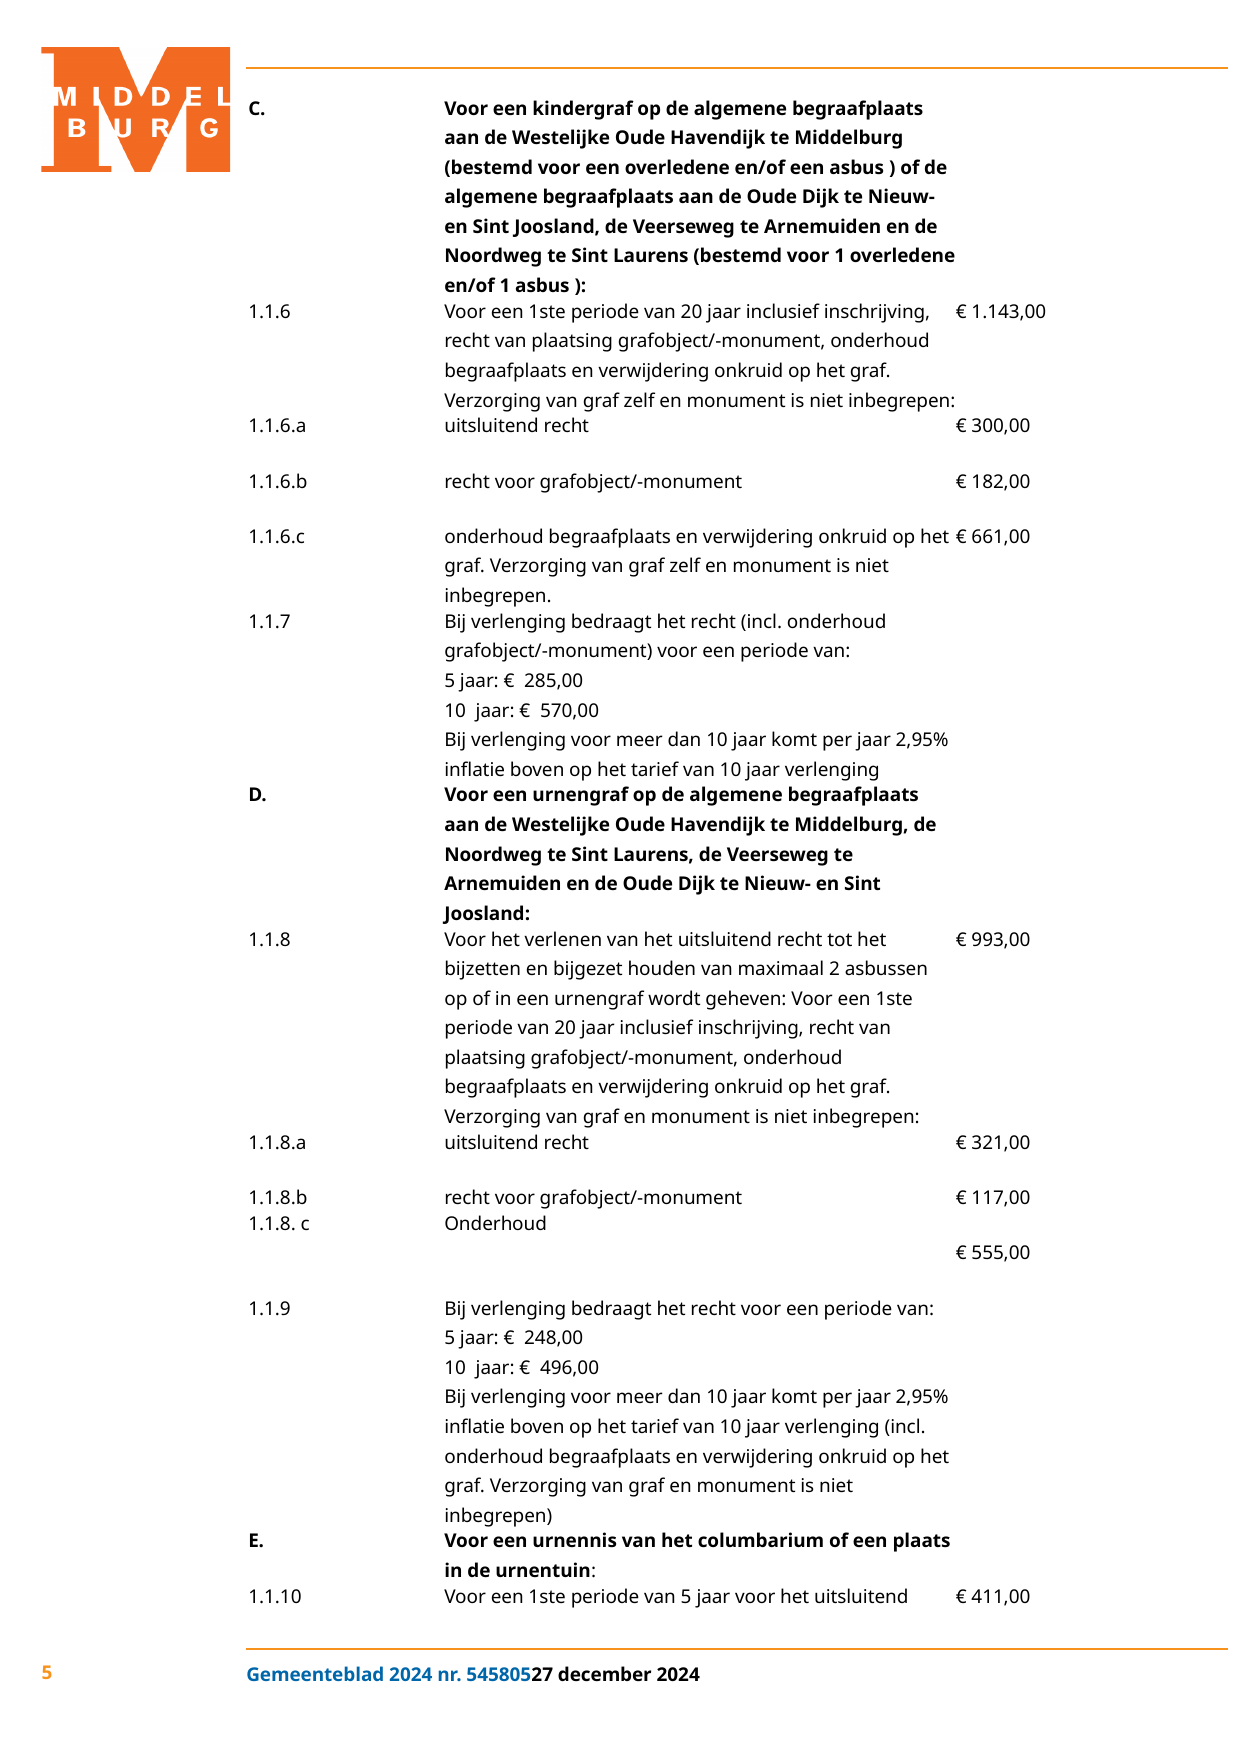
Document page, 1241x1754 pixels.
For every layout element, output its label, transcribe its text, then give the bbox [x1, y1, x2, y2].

table_cell 1.1.6 [248, 298, 444, 412]
table_cell [956, 1295, 1152, 1528]
table_cell 1.1.9 [248, 1295, 444, 1528]
table_cell [956, 95, 1152, 298]
table_cell E. [248, 1528, 444, 1583]
table_cell € 555,00 [956, 1210, 1152, 1295]
table_cell Voor een kindergraf op de algemene begraafplaats aan de Westelijke Oude Havendijk te Middelburg (bestemd voor een overledene en/of een asbus ) of de algemene begraafplaats aan de Oude Dijk te Nieuw- en Sint Joosland, de Veerseweg te Arnemuiden en de Noordweg te Sint Laurens (bestemd voor 1 overledene en/of 1 asbus ): [444, 95, 956, 298]
table_cell 1.1.6.c [248, 523, 444, 608]
table_cell € 300,00 [956, 413, 1152, 468]
table_cell Bij verlenging bedraagt het recht voor een periode van: 5 jaar: € 248,00 10 jaar: € 496,00 Bij verlenging voor meer dan 10 jaar komt per jaar 2,95% inflatie boven op het tarief van 10 jaar verlenging (incl. onderhoud begraafplaats en verwijdering onkruid op het graf. Verzorging van graf en monument is niet inbegrepen) [444, 1295, 956, 1528]
table_cell € 1.143,00 [956, 298, 1152, 412]
table_cell Voor het verlenen van het uitsluitend recht tot het bijzetten en bijgezet houden van maximaal 2 asbussen op of in een urnengraf wordt geheven: Voor een 1ste periode van 20 jaar inclusief inschrijving, recht van plaatsing grafobject/-monument, onderhoud begraafplaats en verwijdering onkruid op het graf. Verzorging van graf en monument is niet inbegrepen: [444, 926, 956, 1129]
table_cell 1.1.6.b [248, 468, 444, 523]
picture [41, 47, 231, 172]
table_cell [956, 782, 1152, 926]
table_cell € 117,00 [956, 1184, 1152, 1210]
table_cell Voor een urnennis van het columbarium of een plaats in de urnentuin: [444, 1528, 956, 1583]
table_cell 1.1.8.a [248, 1129, 444, 1184]
table_cell [956, 1528, 1152, 1583]
table_cell € 993,00 [956, 926, 1152, 1129]
table_cell Voor een urnengraf op de algemene begraafplaats aan de Westelijke Oude Havendijk te Middelburg, de Noordweg te Sint Laurens, de Veerseweg te Arnemuiden en de Oude Dijk te Nieuw- en Sint Joosland: [444, 782, 956, 926]
table_cell 1.1.7 [248, 608, 444, 782]
table_cell Voor een 1ste periode van 20 jaar inclusief inschrijving, recht van plaatsing grafobject/-monument, onderhoud begraafplaats en verwijdering onkruid op het graf. Verzorging van graf zelf en monument is niet inbegrepen: [444, 298, 956, 412]
table_cell recht voor grafobject/-monument [444, 468, 956, 523]
table_cell 1.1.8 [248, 926, 444, 1129]
table_cell € 411,00 [956, 1583, 1152, 1609]
table_cell recht voor grafobject/-monument [444, 1184, 956, 1210]
table_cell onderhoud begraafplaats en verwijdering onkruid op het graf. Verzorging van graf zelf en monument is niet inbegrepen. [444, 523, 956, 608]
table_cell uitsluitend recht [444, 1129, 956, 1184]
table_cell C. [248, 95, 444, 298]
table_cell € 321,00 [956, 1129, 1152, 1184]
table_cell [956, 608, 1152, 782]
table_cell 1.1.8.b [248, 1184, 444, 1210]
table_cell 1.1.8. c [248, 1210, 444, 1295]
table_cell uitsluitend recht [444, 413, 956, 468]
table_cell Bij verlenging bedraagt het recht (incl. onderhoud grafobject/-monument) voor een periode van: 5 jaar: € 285,00 10 jaar: € 570,00 Bij verlenging voor meer dan 10 jaar komt per jaar 2,95% inflatie boven op het tarief van 10 jaar verlenging [444, 608, 956, 782]
table_cell € 182,00 [956, 468, 1152, 523]
table_cell Onderhoud [444, 1210, 956, 1295]
table_cell 1.1.10 [248, 1583, 444, 1609]
table_cell 1.1.6.a [248, 413, 444, 468]
table_cell D. [248, 782, 444, 926]
table_cell € 661,00 [956, 523, 1152, 608]
table_cell Voor een 1ste periode van 5 jaar voor het uitsluitend [444, 1583, 956, 1609]
